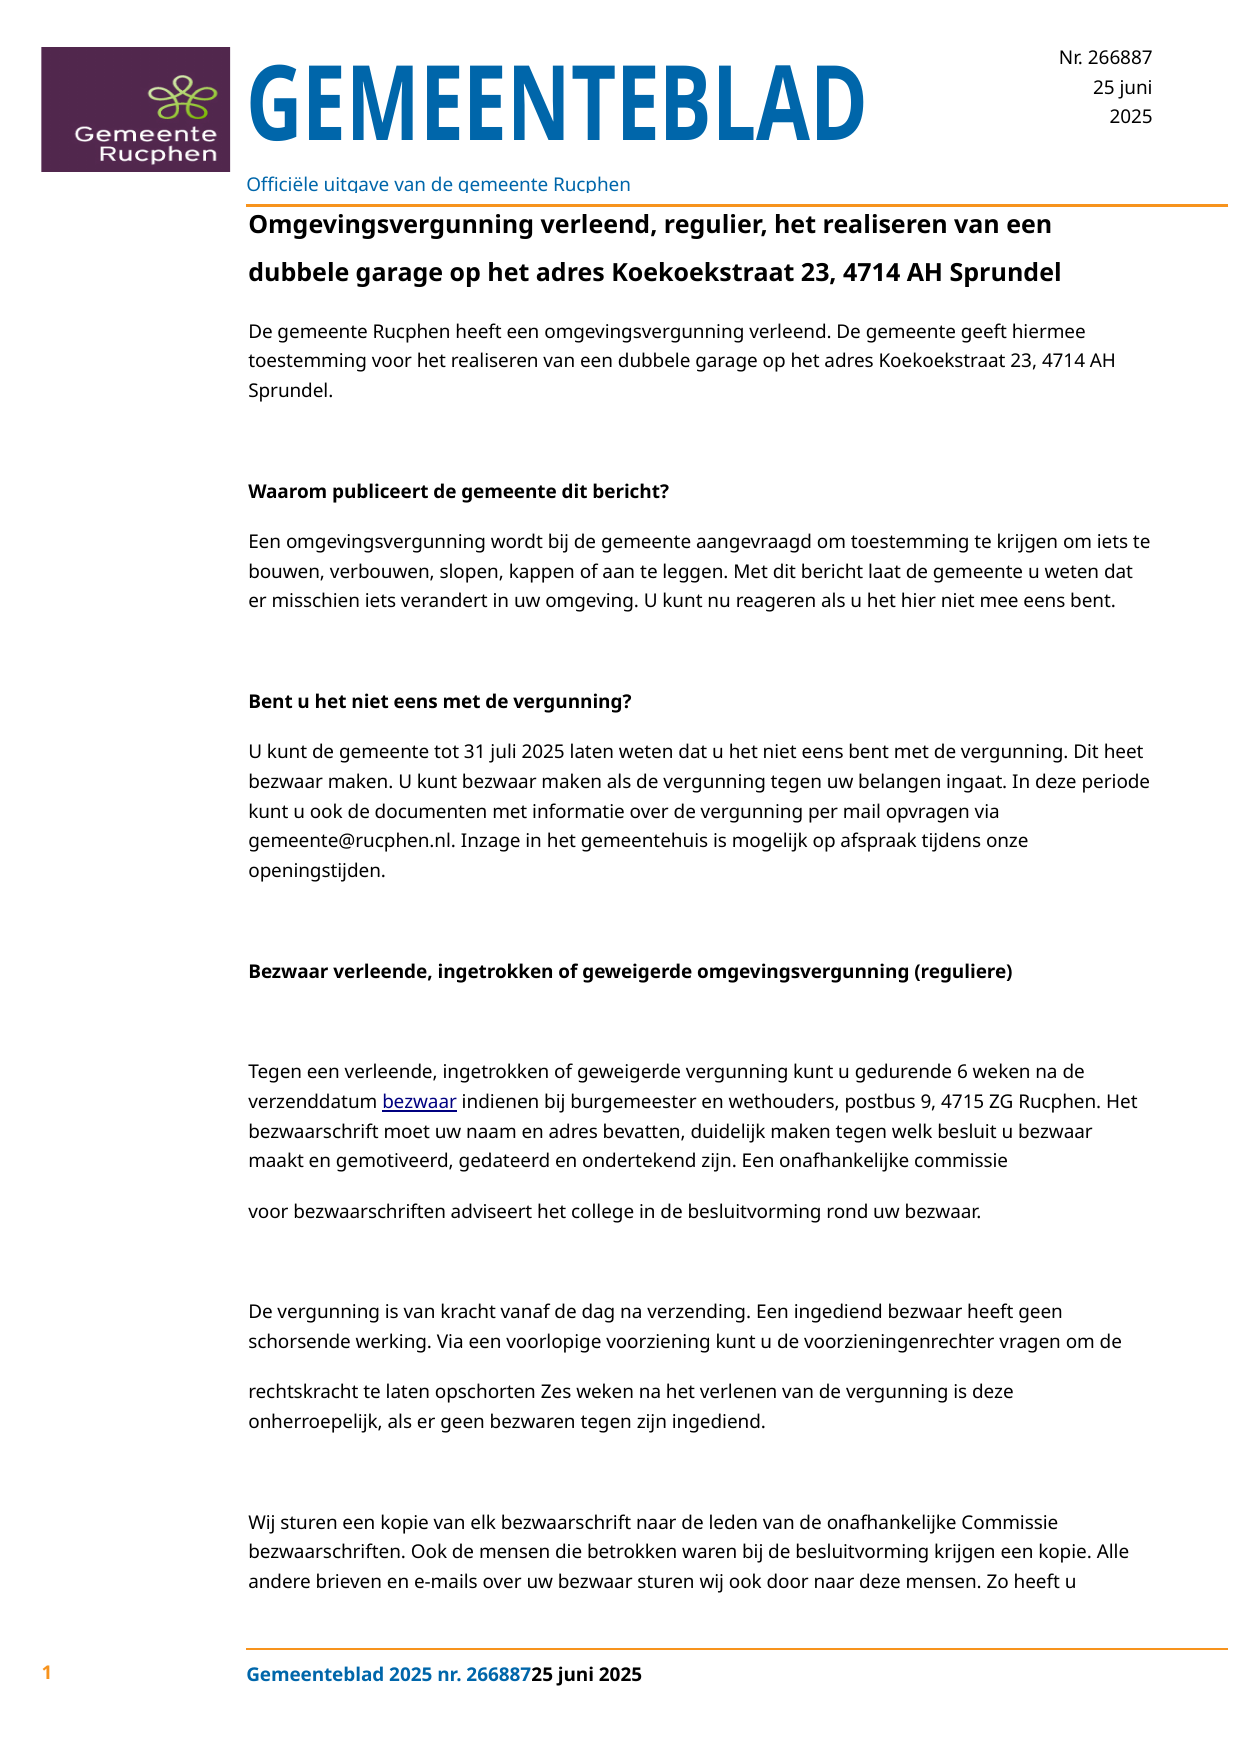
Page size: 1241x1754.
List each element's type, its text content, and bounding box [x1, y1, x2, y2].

text Omgevingsvergunning verleend, regulier, het realiseren van een dubbele garage op het adres Koekoekstraat 23, 4714 AH Sprundel [248, 207, 1152, 288]
text rechtskracht te laten opschorten Zes weken na het verlenen van de vergunning is deze onherroepelijk, als er geen bezwaren tegen zijn ingediend. [248, 1379, 1152, 1434]
text Wij sturen een kopie van elk bezwaarschrift naar de leden van de onafhankelijke Commissie bezwaarschriften. Ook de mensen die betrokken waren bij de besluitvorming krijgen een kopie. Alle andere brieven en e-mails over uw bezwaar sturen wij ook door naar deze mensen. Zo heeft u [248, 1509, 1152, 1594]
text De gemeente Rucphen heeft een omgevingsvergunning verleend. De gemeente geeft hiermee toestemming voor het realiseren van een dubbele garage op het adres Koekoekstraat 23, 4714 AH Sprundel. [248, 318, 1152, 403]
text U kunt de gemeente tot 31 juli 2025 laten weten dat u het niet eens bent met de vergunning. Dit heet bezwaar maken. U kunt bezwaar maken als de vergunning tegen uw belangen ingaat. In deze periode kunt u ook de documenten met informatie over de vergunning per mail opvragen via gemeente@rucphen.nl. Inzage in het gemeentehuis is mogelijk op afspraak tijdens onze openingstijden. [248, 739, 1152, 883]
text Tegen een verleende, ingetrokken of geweigerde vergunning kunt u gedurende 6 weken na de verzenddatum bezwaar indienen bij burgemeester en wethouders, postbus 9, 4715 ZG Rucphen. Het bezwaarschrift moet uw naam en adres bevatten, duidelijk maken tegen welk besluit u bezwaar maakt en gemotiveerd, gedateerd en ondertekend zijn. Een onafhankelijke commissie [248, 1059, 1152, 1173]
text De vergunning is van kracht vanaf de dag na verzending. Een ingediend bezwaar heeft geen schorsende werking. Via een voorlopige voorziening kunt u de voorzieningenrechter vragen om de [248, 1299, 1152, 1354]
text Waarom publiceert de gemeente dit bericht? [248, 478, 1152, 504]
picture [41, 47, 231, 172]
text Bent u het niet eens met de vergunning? [248, 688, 1152, 714]
text voor bezwaarschriften adviseert het college in de besluitvorming rond uw bezwaar. [248, 1198, 1152, 1224]
text Bezwaar verleende, ingetrokken of geweigerde omgevingsvergunning (reguliere) [248, 958, 1152, 984]
text Een omgevingsvergunning wordt bij de gemeente aangevraagd om toestemming te krijgen om iets te bouwen, verbouwen, slopen, kappen of aan te leggen. Met dit bericht laat de gemeente u weten dat er misschien iets verandert in uw omgeving. U kunt nu reageren als u het hier niet mee eens bent. [248, 528, 1152, 613]
